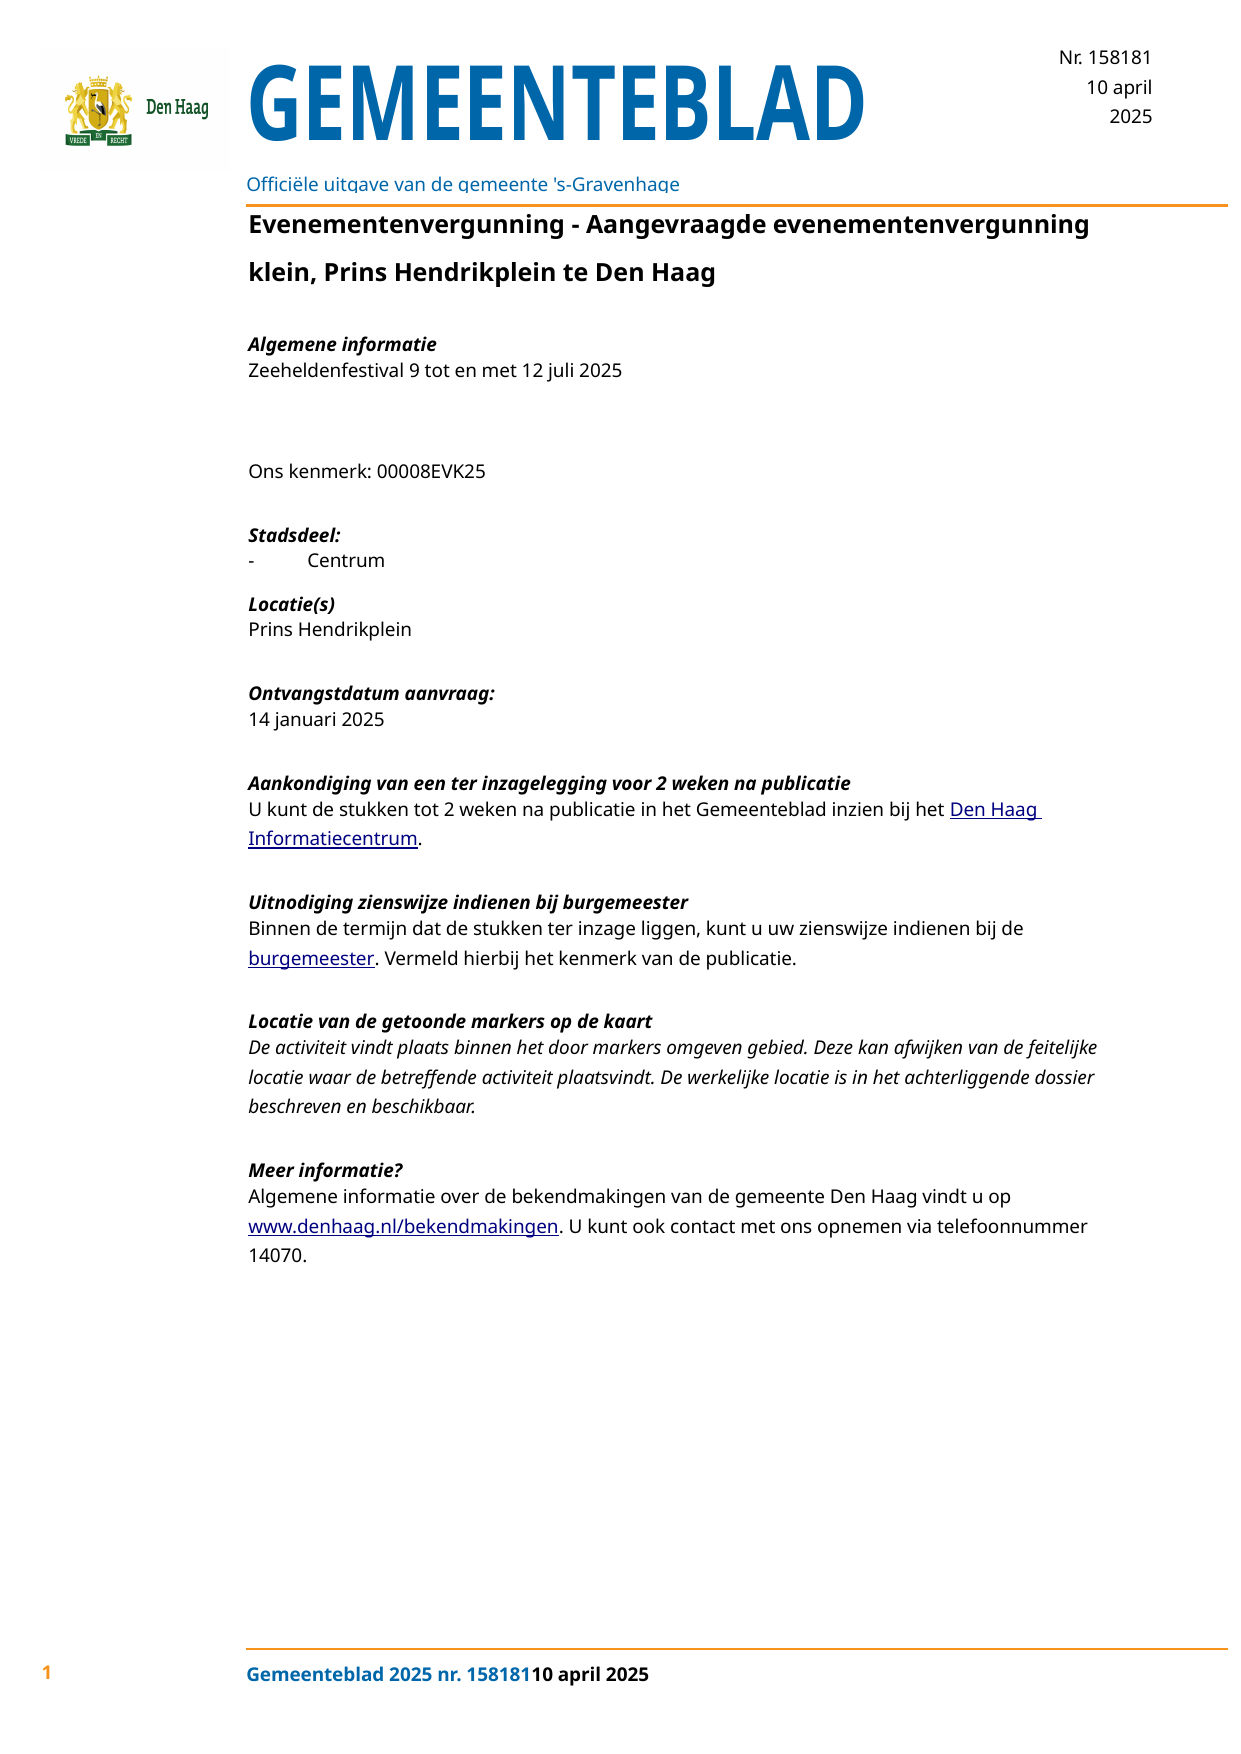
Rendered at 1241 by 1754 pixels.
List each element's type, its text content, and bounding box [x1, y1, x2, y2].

text Locatie(s) [248, 591, 1152, 617]
text Ontvangstdatum aanvraag: [248, 681, 1152, 706]
text Zeeheldenfestival 9 tot en met 12 juli 2025 [248, 357, 1152, 383]
list Centrum [248, 548, 1152, 573]
text Ons kenmerk: 00008EVK25 [248, 458, 1152, 484]
text Uitnodiging zienswijze indienen bij burgemeester [248, 889, 1152, 915]
text Prins Hendrikplein [248, 617, 1152, 642]
text Meer informatie? [248, 1158, 1152, 1183]
text Algemene informatie [248, 331, 1152, 357]
picture [41, 47, 231, 172]
text 14 januari 2025 [248, 706, 1152, 732]
text Locatie van de getoonde markers op de kaart [248, 1009, 1152, 1034]
text U kunt de stukken tot 2 weken na publicatie in het Gemeenteblad inzien bij het Den Haag Informatiecentrum. [248, 796, 1152, 851]
text De activiteit vindt plaats binnen het door markers omgeven gebied. Deze kan afwijken van de feitelijke locatie waar de betreffende activiteit plaatsvindt. De werkelijke locatie is in het achterliggende dossier beschreven en beschikbaar. [248, 1034, 1152, 1119]
text Algemene informatie over de bekendmakingen van de gemeente Den Haag vindt u op www.denhaag.nl/bekendmakingen. U kunt ook contact met ons opnemen via telefoonnummer 14070. [248, 1183, 1152, 1268]
text Binnen de termijn dat de stukken ter inzage liggen, kunt u uw zienswijze indienen bij de burgemeester. Vermeld hierbij het kenmerk van de publicatie. [248, 915, 1152, 971]
text Aankondiging van een ter inzagelegging voor 2 weken na publicatie [248, 770, 1152, 796]
text Evenementenvergunning - Aangevraagde evenementenvergunning klein, Prins Hendrikplein te Den Haag [248, 207, 1152, 288]
text Stadsdeel: [248, 522, 1152, 548]
